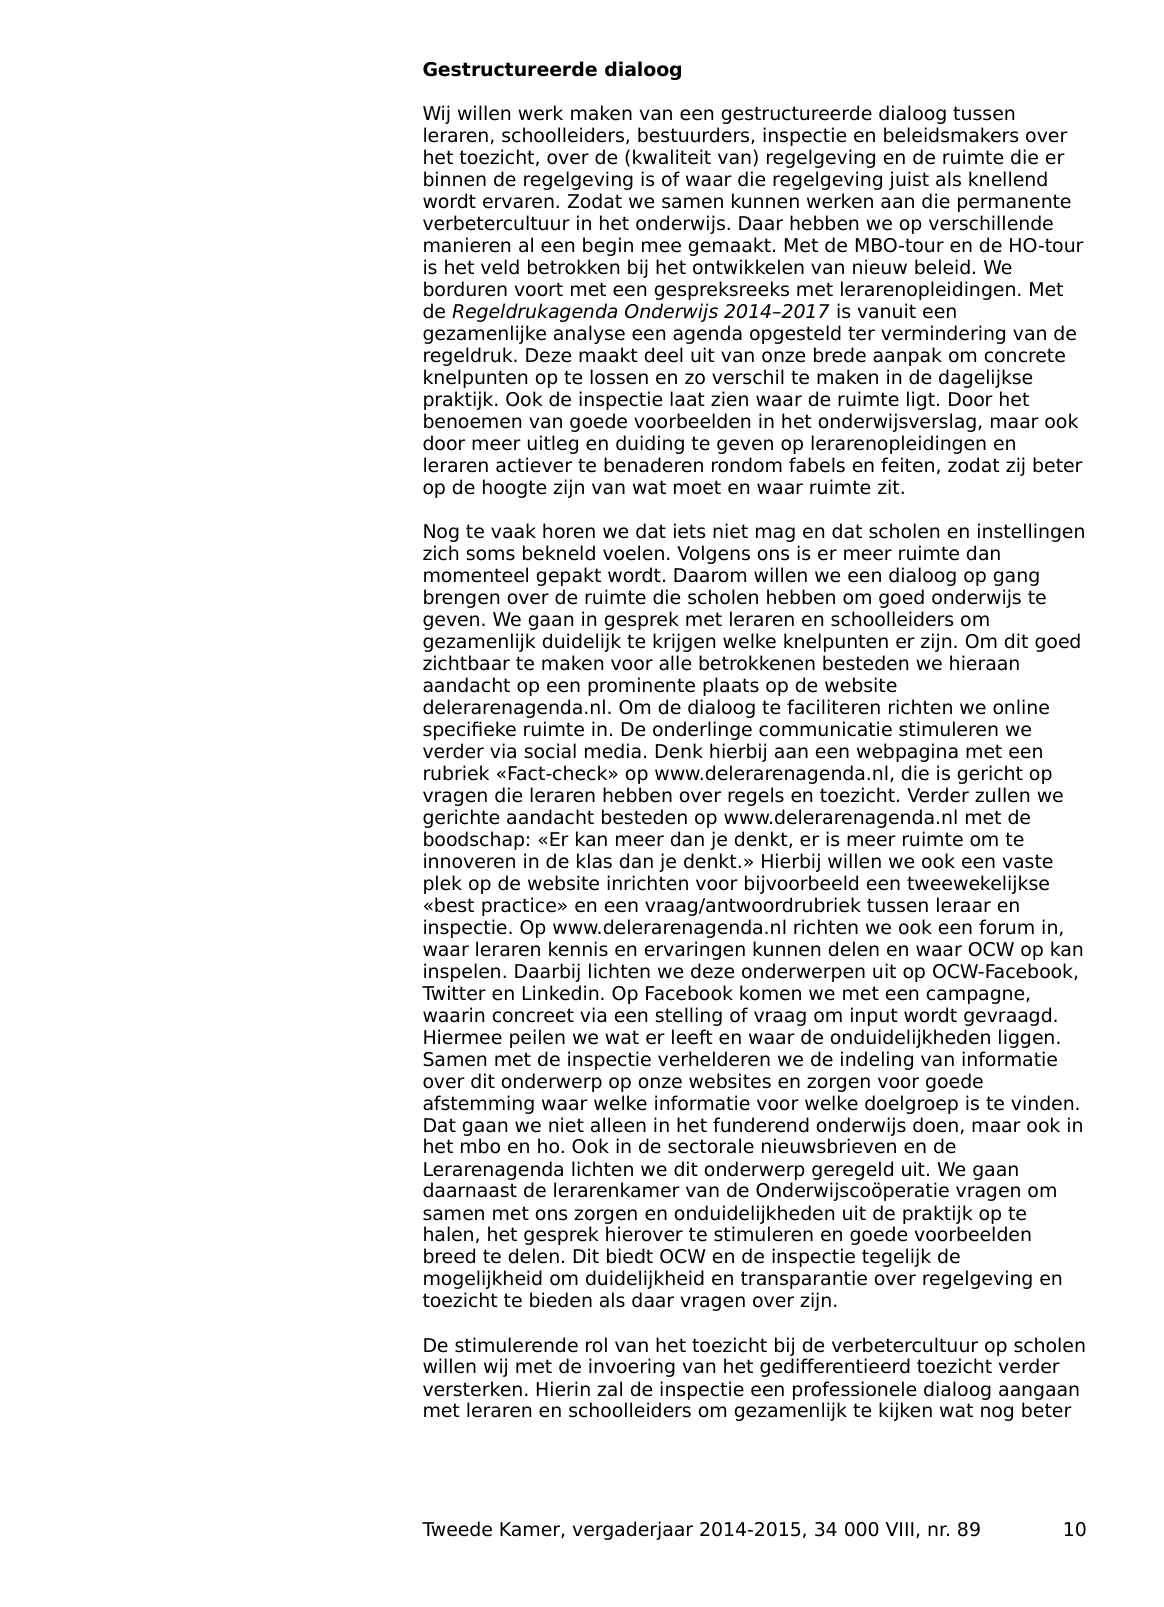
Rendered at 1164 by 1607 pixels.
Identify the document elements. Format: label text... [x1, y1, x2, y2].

text Nog te vaak horen we dat iets niet mag en dat scholen en instellingen zich soms bekneld voelen. Volgens ons is er meer ruimte dan momenteel gepakt wordt. Daarom willen we een dialoog op gang brengen over de ruimte die scholen hebben om goed onderwijs te geven. We gaan in gesprek met leraren en schoolleiders om gezamenlijk duidelijk te krijgen welke knelpunten er zijn. Om dit goed zichtbaar te maken voor alle betrokkenen besteden we hieraan aandacht op een prominente plaats op de website delerarenagenda.nl. Om de dialoog te faciliteren richten we online specifieke ruimte in. De onderlinge communicatie stimuleren we verder via social media. Denk hierbij aan een webpagina met een rubriek «Fact-check» op www.delerarenagenda.nl, die is gericht op vragen die leraren hebben over regels en toezicht. Verder zullen we gerichte aandacht besteden op www.delerarenagenda.nl met de boodschap: «Er kan meer dan je denkt, er is meer ruimte om te innoveren in de klas dan je denkt.» Hierbij willen we ook een vaste plek op de website inrichten voor bijvoorbeeld een tweewekelijkse «best practice» en een vraag/antwoordrubriek tussen leraar en inspectie. Op www.delerarenagenda.nl richten we ook een forum in, waar leraren kennis en ervaringen kunnen delen en waar OCW op kan inspelen. Daarbij lichten we deze onderwerpen uit op OCW-Facebook, Twitter en Linkedin. Op Facebook komen we met een campagne, waarin concreet via een stelling of vraag om input wordt gevraagd. Hiermee peilen we wat er leeft en waar de onduidelijkheden liggen. Samen met de inspectie verhelderen we de indeling van informatie over dit onderwerp op onze websites en zorgen voor goede afstemming waar welke informatie voor welke doelgroep is te vinden. Dat gaan we niet alleen in het funderend onderwijs doen, maar ook in het mbo en ho. Ook in de sectorale nieuwsbrieven en de Lerarenagenda lichten we dit onderwerp geregeld uit. We gaan daarnaast de lerarenkamer van de Onderwijscoöperatie vragen om samen met ons zorgen en onduidelijkheden uit de praktijk op te halen, het gesprek hierover te stimuleren en goede voorbeelden breed te delen. Dit biedt OCW en de inspectie tegelijk de mogelijkheid om duidelijkheid en transparantie over regelgeving en toezicht te bieden als daar vragen over zijn. [422, 521, 1087, 1312]
text De stimulerende rol van het toezicht bij de verbetercultuur op scholen willen wij met de invoering van het gedifferentieerd toezicht verder versterken. Hierin zal de inspectie een professionele dialoog aangaan met leraren en schoolleiders om gezamenlijk te kijken wat nog beter [422, 1334, 1087, 1422]
text Wij willen werk maken van een gestructureerde dialoog tussen leraren, schoolleiders, bestuurders, inspectie en beleidsmakers over het toezicht, over de (kwaliteit van) regelgeving en de ruimte die er binnen de regelgeving is of waar die regelgeving juist als knellend wordt ervaren. Zodat we samen kunnen werken aan die permanente verbetercultuur in het onderwijs. Daar hebben we op verschillende manieren al een begin mee gemaakt. Met de MBO-tour en de HO-tour is het veld betrokken bij het ontwikkelen van nieuw beleid. We borduren voort met een gespreksreeks met lerarenopleidingen. Met de Regeldrukagenda Onderwijs 2014–2017 is vanuit een gezamenlijke analyse een agenda opgesteld ter vermindering van de regeldruk. Deze maakt deel uit van onze brede aanpak om concrete knelpunten op te lossen en zo verschil te maken in de dagelijkse praktijk. Ook de inspectie laat zien waar de ruimte ligt. Door het benoemen van goede voorbeelden in het onderwijsverslag, maar ook door meer uitleg en duiding te geven op lerarenopleidingen en leraren actiever te benaderen rondom fabels en feiten, zodat zij beter op de hoogte zijn van wat moet en waar ruimte zit. [422, 103, 1087, 499]
subtitle Gestructureerde dialoog [422, 59, 1087, 81]
